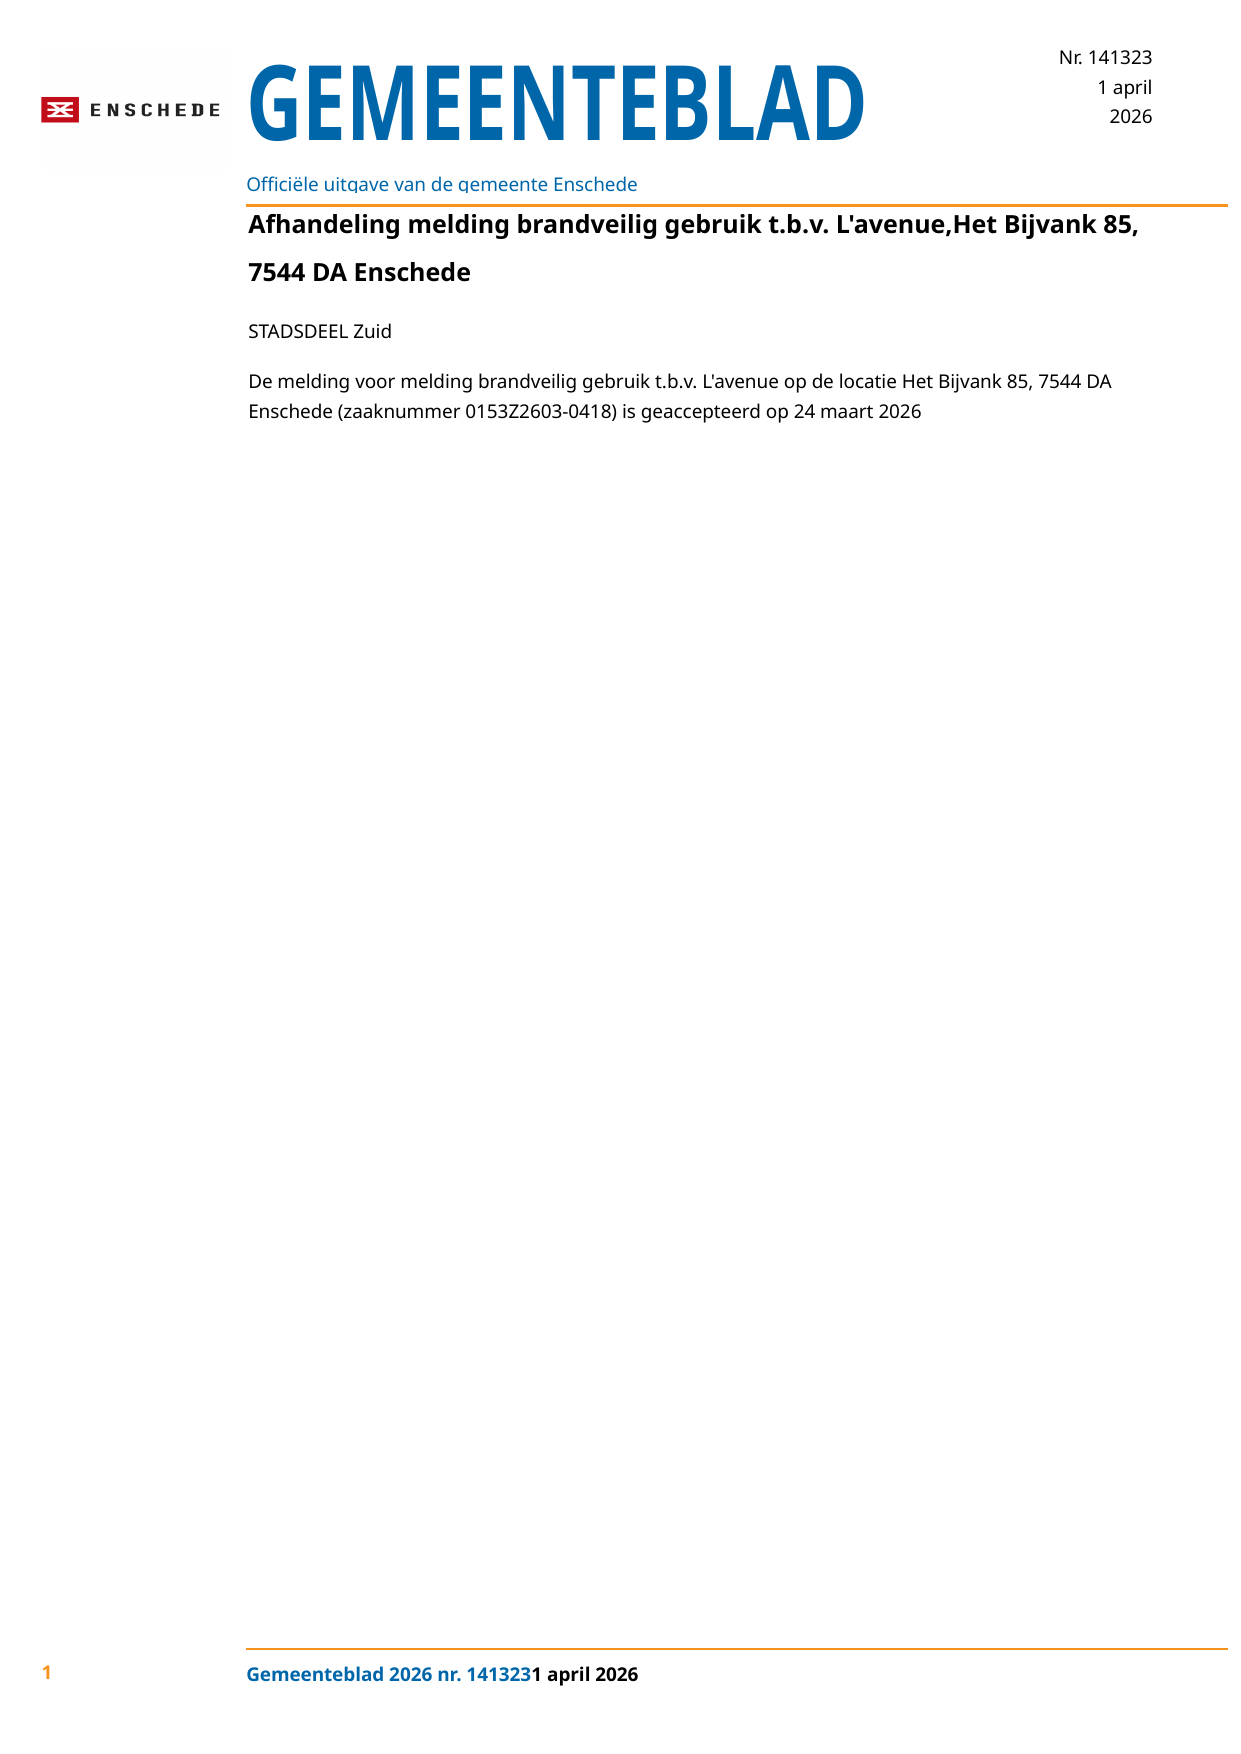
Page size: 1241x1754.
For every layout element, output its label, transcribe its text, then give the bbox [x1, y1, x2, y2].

text STADSDEEL Zuid [248, 318, 1152, 344]
text De melding voor melding brandveilig gebruik t.b.v. L'avenue op de locatie Het Bijvank 85, 7544 DA Enschede (zaaknummer 0153Z2603-0418) is geaccepteerd op 24 maart 2026 [248, 368, 1152, 424]
text Afhandeling melding brandveilig gebruik t.b.v. L'avenue,Het Bijvank 85, 7544 DA Enschede [248, 207, 1152, 288]
picture [41, 47, 231, 172]
